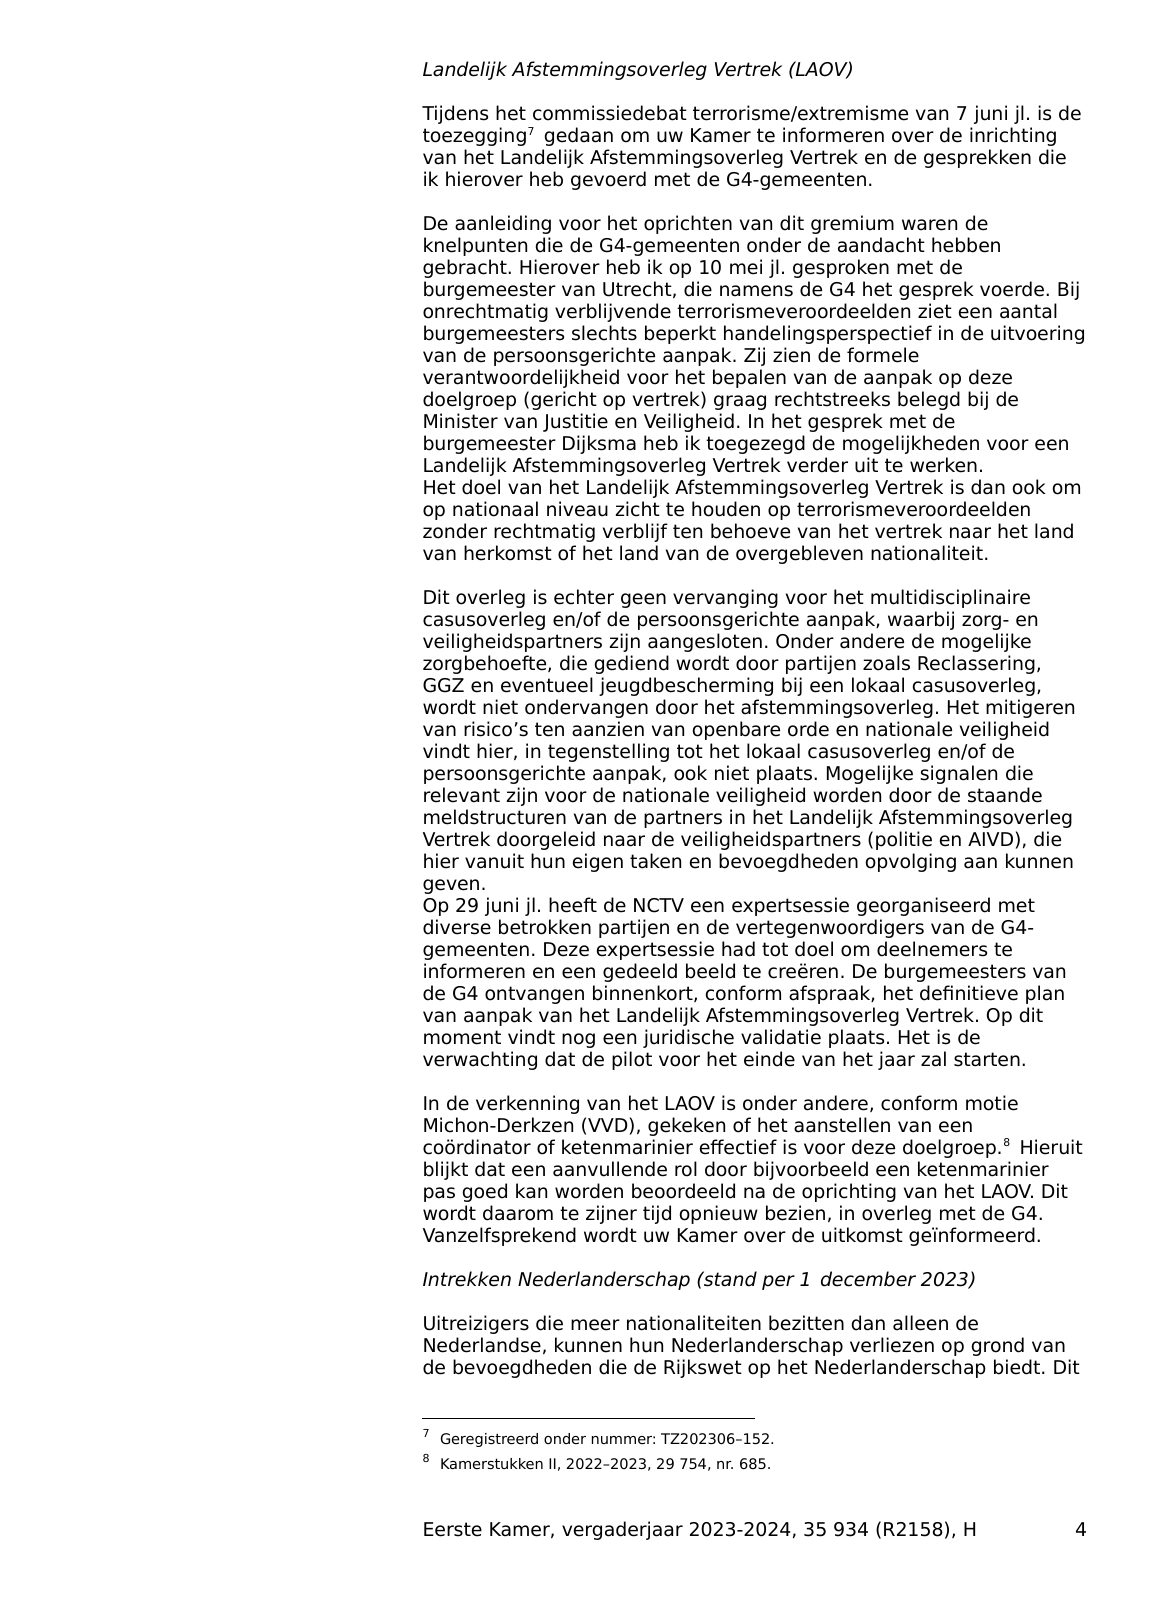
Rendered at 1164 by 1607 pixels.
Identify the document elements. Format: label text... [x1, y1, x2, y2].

text In de verkenning van het LAOV is onder andere, conform motie Michon-Derkzen (VVD), gekeken of het aanstellen van een coördinator of ketenmarinier effectief is voor deze doelgroep. Hieruit blijkt dat een aanvullende rol door bijvoorbeeld een ketenmarinier pas goed kan worden beoordeeld na de oprichting van het LAOV. Dit wordt daarom te zijner tijd opnieuw bezien, in overleg met de G4. Vanzelfsprekend wordt uw Kamer over de uitkomst geïnformeerd. [422, 1093, 1087, 1247]
text Uitreizigers die meer nationaliteiten bezitten dan alleen de Nederlandse, kunnen hun Nederlanderschap verliezen op grond van de bevoegdheden die de Rijkswet op het Nederlanderschap biedt. Dit [422, 1313, 1087, 1379]
text Kamerstukken II, 2022–2023, 29 754, nr. 685. [422, 1452, 1087, 1474]
subtitle Landelijk Afstemmingsoverleg Vertrek (LAOV) [422, 59, 1087, 81]
text Het doel van het Landelijk Afstemmingsoverleg Vertrek is dan ook om op nationaal niveau zicht te houden op terrorismeveroordeelden zonder rechtmatig verblijf ten behoeve van het vertrek naar het land van herkomst of het land van de overgebleven nationaliteit. [422, 477, 1087, 565]
text Tijdens het commissiedebat terrorisme/extremisme van 7 juni jl. is de toezegging gedaan om uw Kamer te informeren over de inrichting van het Landelijk Afstemmingsoverleg Vertrek en de gesprekken die ik hierover heb gevoerd met de G4-gemeenten. [422, 103, 1087, 191]
text Geregistreerd onder nummer: TZ202306–152. [422, 1427, 1087, 1449]
text De aanleiding voor het oprichten van dit gremium waren de knelpunten die de G4-gemeenten onder de aandacht hebben gebracht. Hierover heb ik op 10 mei jl. gesproken met de burgemeester van Utrecht, die namens de G4 het gesprek voerde. Bij onrechtmatig verblijvende terrorismeveroordeelden ziet een aantal burgemeesters slechts beperkt handelingsperspectief in de uitvoering van de persoonsgerichte aanpak. Zij zien de formele verantwoordelijkheid voor het bepalen van de aanpak op deze doelgroep (gericht op vertrek) graag rechtstreeks belegd bij de Minister van Justitie en Veiligheid. In het gesprek met de burgemeester Dijksma heb ik toegezegd de mogelijkheden voor een Landelijk Afstemmingsoverleg Vertrek verder uit te werken. [422, 213, 1087, 477]
subtitle Intrekken Nederlanderschap (stand per 1 december 2023) [422, 1269, 1087, 1291]
text Dit overleg is echter geen vervanging voor het multidisciplinaire casusoverleg en/of de persoonsgerichte aanpak, waarbij zorg- en veiligheidspartners zijn aangesloten. Onder andere de mogelijke zorgbehoefte, die gediend wordt door partijen zoals Reclassering, GGZ en eventueel jeugdbescherming bij een lokaal casusoverleg, wordt niet ondervangen door het afstemmingsoverleg. Het mitigeren van risico’s ten aanzien van openbare orde en nationale veiligheid vindt hier, in tegenstelling tot het lokaal casusoverleg en/of de persoonsgerichte aanpak, ook niet plaats. Mogelijke signalen die relevant zijn voor de nationale veiligheid worden door de staande meldstructuren van de partners in het Landelijk Afstemmingsoverleg Vertrek doorgeleid naar de veiligheidspartners (politie en AIVD), die hier vanuit hun eigen taken en bevoegdheden opvolging aan kunnen geven. [422, 587, 1087, 895]
text Op 29 juni jl. heeft de NCTV een expertsessie georganiseerd met diverse betrokken partijen en de vertegenwoordigers van de G4-gemeenten. Deze expertsessie had tot doel om deelnemers te informeren en een gedeeld beeld te creëren. De burgemeesters van de G4 ontvangen binnenkort, conform afspraak, het definitieve plan van aanpak van het Landelijk Afstemmingsoverleg Vertrek. Op dit moment vindt nog een juridische validatie plaats. Het is de verwachting dat de pilot voor het einde van het jaar zal starten. [422, 895, 1087, 1071]
